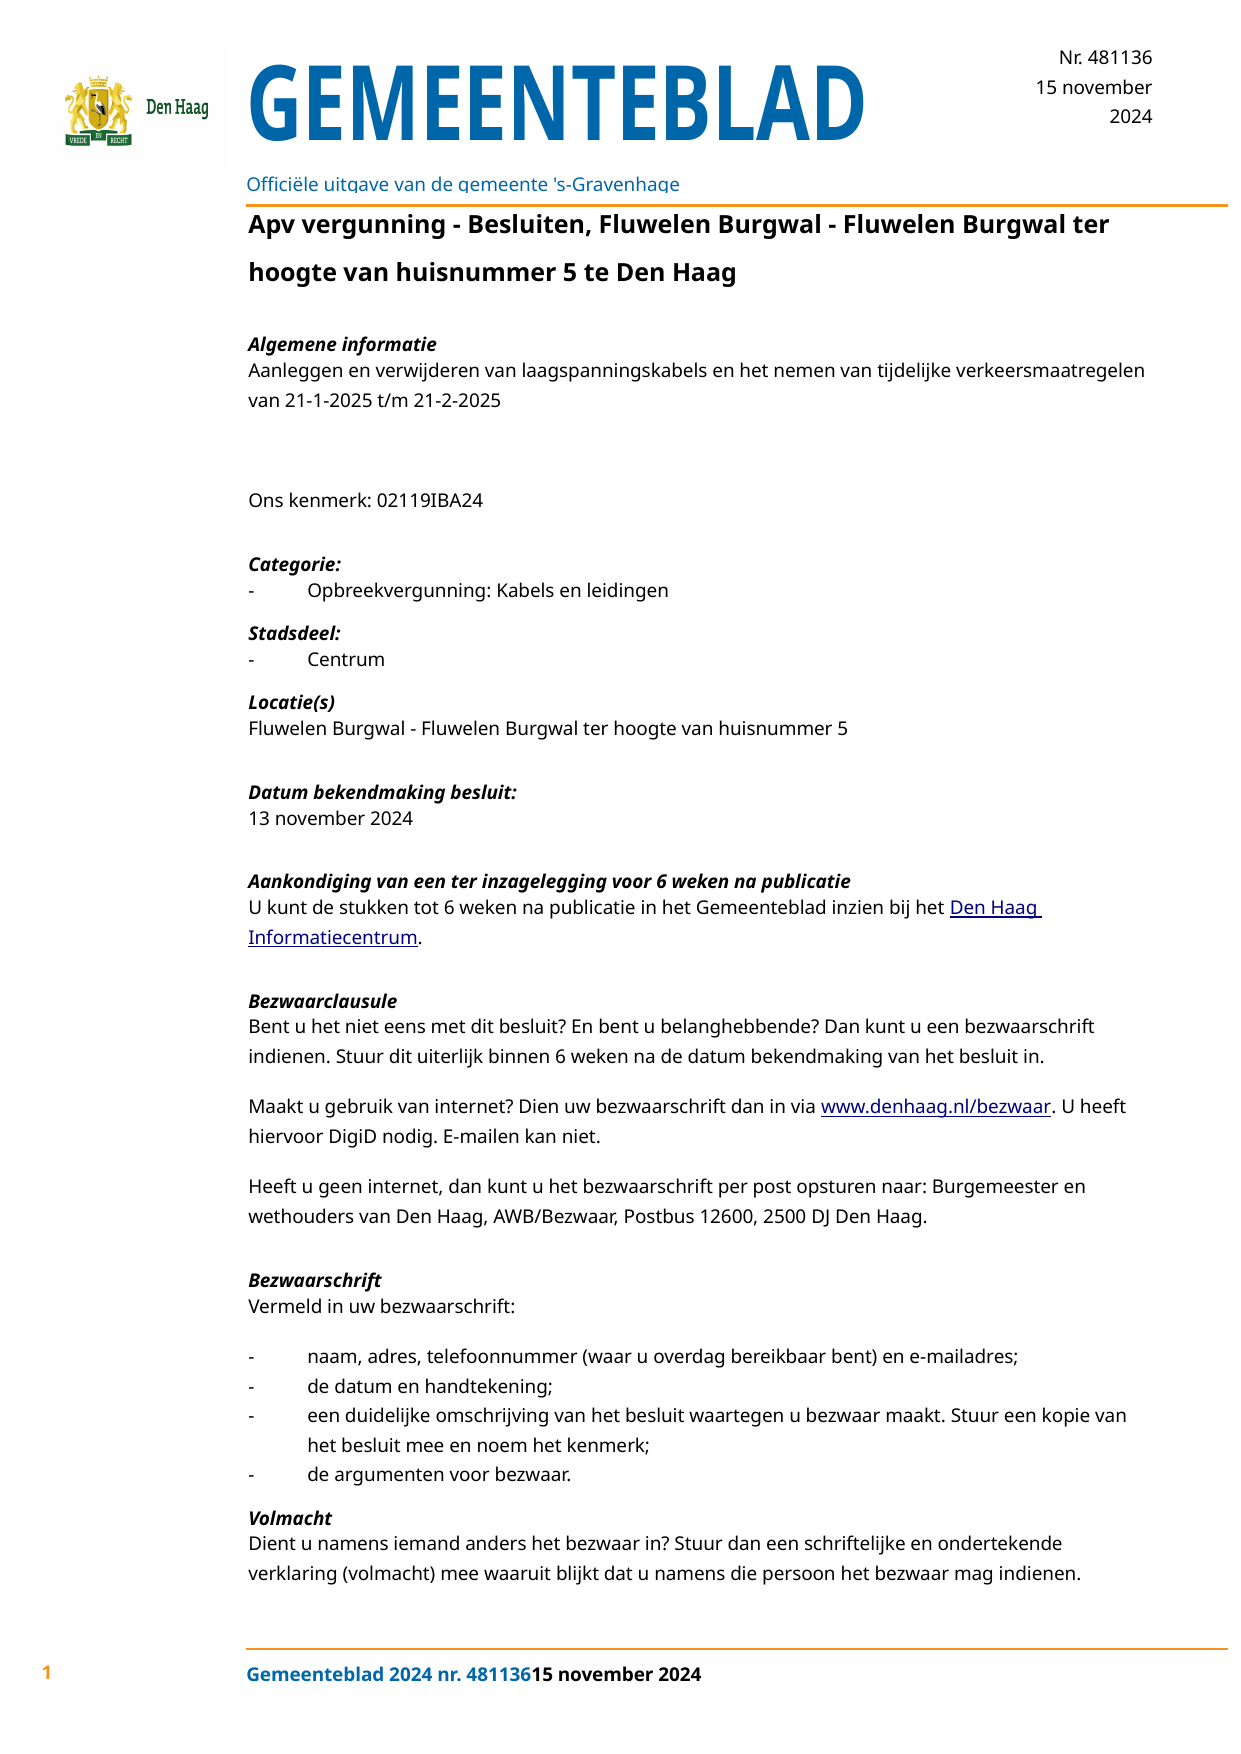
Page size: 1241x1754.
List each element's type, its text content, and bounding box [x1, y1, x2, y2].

text Apv vergunning - Besluiten, Fluwelen Burgwal - Fluwelen Burgwal ter hoogte van huisnummer 5 te Den Haag [248, 207, 1152, 288]
text Fluwelen Burgwal - Fluwelen Burgwal ter hoogte van huisnummer 5 [248, 715, 1152, 741]
text Stadsdeel: [248, 620, 1152, 646]
text Maakt u gebruik van internet? Dien uw bezwaarschrift dan in via www.denhaag.nl/bezwaar. U heeft hiervoor DigiD nodig. E-mailen kan niet. [248, 1094, 1152, 1149]
text U kunt de stukken tot 6 weken na publicatie in het Gemeenteblad inzien bij het Den Haag Informatiecentrum. [248, 894, 1152, 950]
text Vermeld in uw bezwaarschrift: [248, 1293, 1152, 1319]
text Bezwaarschrift [248, 1267, 1152, 1293]
list een duidelijke omschrijving van het besluit waartegen u bezwaar maakt. Stuur een kopie van het besluit mee en noem het kenmerk; [248, 1402, 1152, 1458]
list Opbreekvergunning: Kabels en leidingen [248, 577, 1152, 603]
list de argumenten voor bezwaar. [248, 1462, 1152, 1487]
text Ons kenmerk: 02119IBA24 [248, 488, 1152, 513]
text Aanleggen en verwijderen van laagspanningskabels en het nemen van tijdelijke verkeersmaatregelen van 21-1-2025 t/m 21-2-2025 [248, 357, 1152, 412]
list Centrum [248, 646, 1152, 672]
text Volmacht [248, 1505, 1152, 1531]
text Categorie: [248, 552, 1152, 577]
text Bezwaarclausule [248, 988, 1152, 1014]
text Dient u namens iemand anders het bezwaar in? Stuur dan een schriftelijke en ondertekende verklaring (volmacht) mee waaruit blijkt dat u namens die persoon het bezwaar mag indienen. [248, 1531, 1152, 1586]
text Aankondiging van een ter inzagelegging voor 6 weken na publicatie [248, 869, 1152, 894]
text Heeft u geen internet, dan kunt u het bezwaarschrift per post opsturen naar: Burgemeester en wethouders van Den Haag, AWB/Bezwaar, Postbus 12600, 2500 DJ Den Haag. [248, 1174, 1152, 1229]
text Bent u het niet eens met dit besluit? En bent u belanghebbende? Dan kunt u een bezwaarschrift indienen. Stuur dit uiterlijk binnen 6 weken na de datum bekendmaking van het besluit in. [248, 1014, 1152, 1069]
text Locatie(s) [248, 689, 1152, 715]
list de datum en handtekening; [248, 1373, 1152, 1399]
list naam, adres, telefoonnummer (waar u overdag bereikbaar bent) en e-mailadres; [248, 1343, 1152, 1369]
text Algemene informatie [248, 331, 1152, 357]
text Datum bekendmaking besluit: [248, 779, 1152, 805]
picture [41, 47, 231, 172]
text 13 november 2024 [248, 805, 1152, 830]
